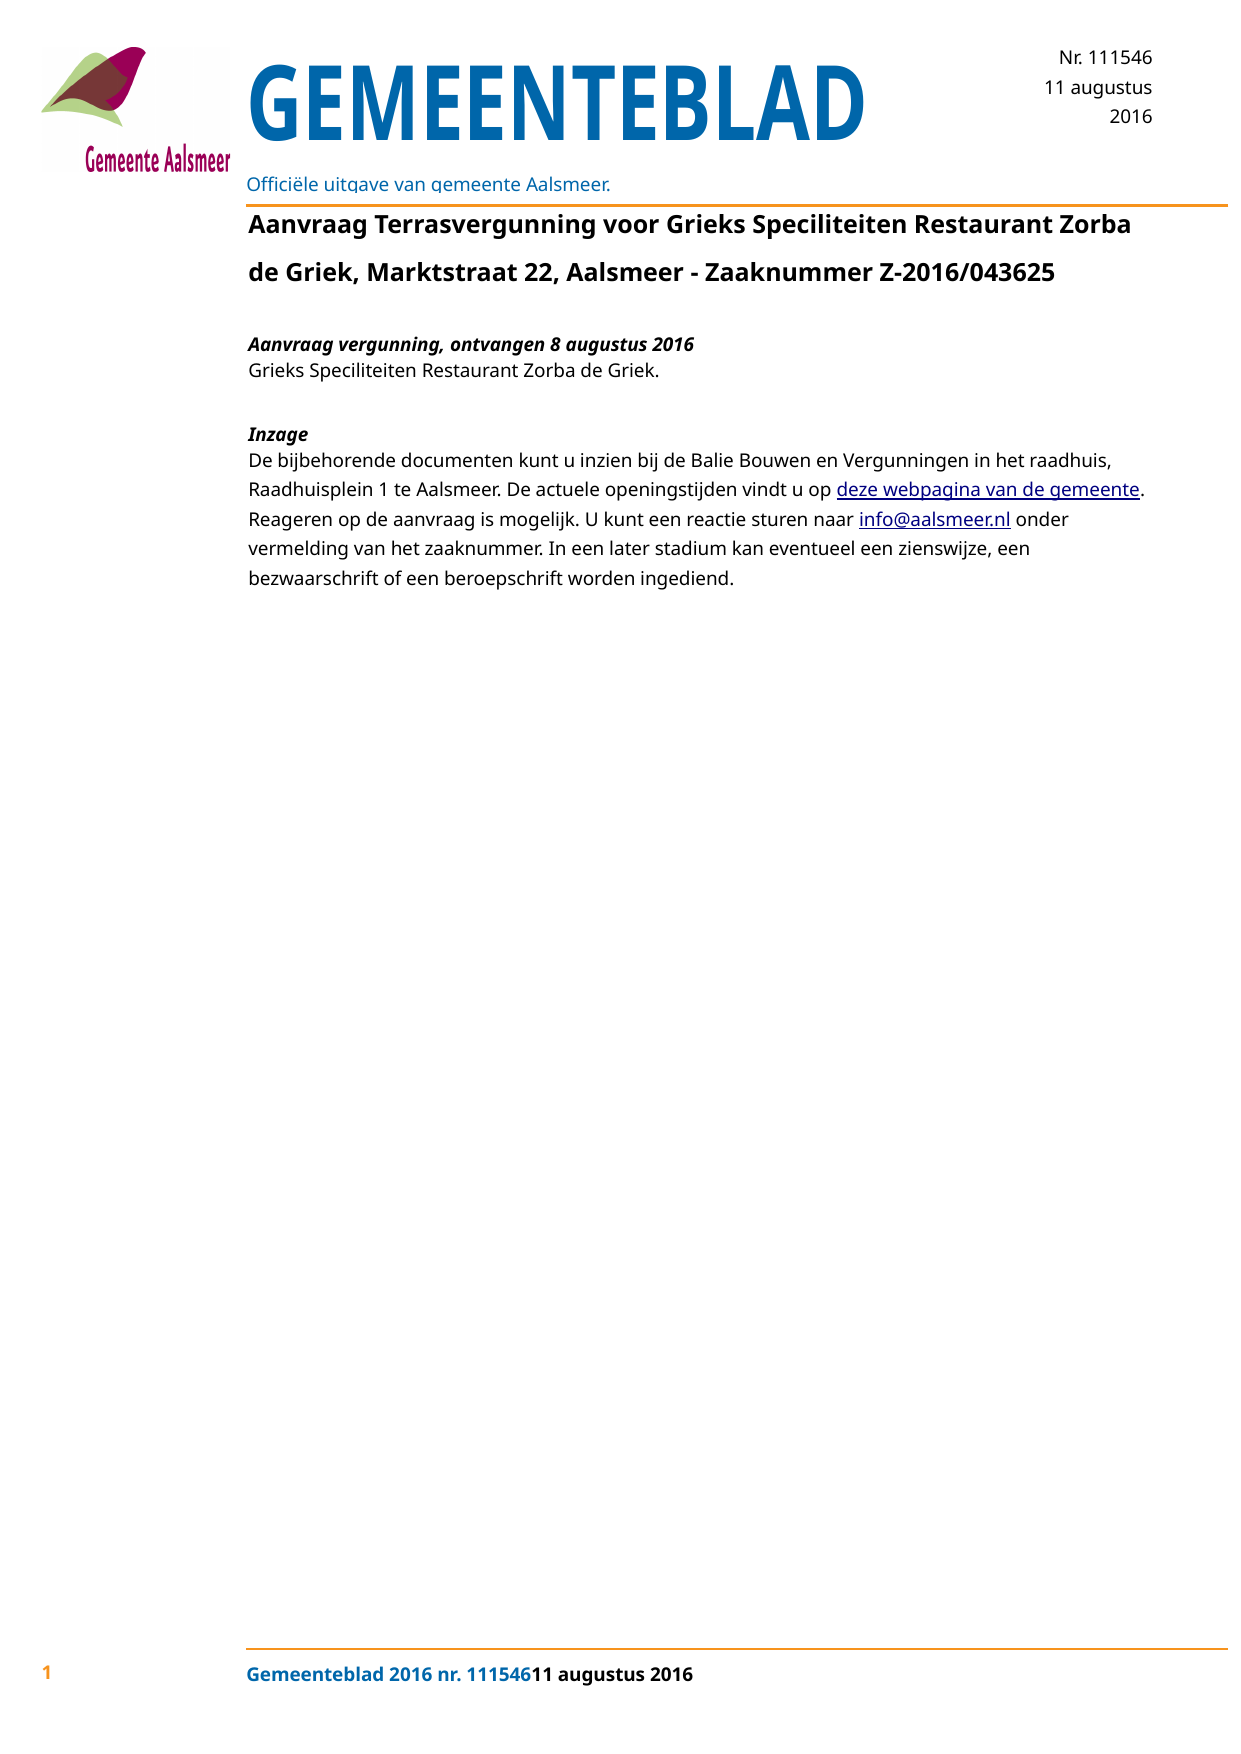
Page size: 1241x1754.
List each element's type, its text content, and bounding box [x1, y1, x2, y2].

text Aanvraag Terrasvergunning voor Grieks Speciliteiten Restaurant Zorba de Griek, Marktstraat 22, Aalsmeer - Zaaknummer Z-2016/043625 [248, 207, 1152, 288]
text Aanvraag vergunning, ontvangen 8 augustus 2016 [248, 331, 1152, 357]
text De bijbehorende documenten kunt u inzien bij de Balie Bouwen en Vergunningen in het raadhuis, Raadhuisplein 1 te Aalsmeer. De actuele openingstijden vindt u op deze webpagina van de gemeente. Reageren op de aanvraag is mogelijk. U kunt een reactie sturen naar info@aalsmeer.nl onder vermelding van het zaaknummer. In een later stadium kan eventueel een zienswijze, een bezwaarschrift of een beroepschrift worden ingediend. [248, 447, 1152, 591]
picture [41, 47, 231, 172]
text Inzage [248, 421, 1152, 447]
text Grieks Speciliteiten Restaurant Zorba de Griek. [248, 357, 1152, 383]
text ​ [248, 616, 1152, 641]
